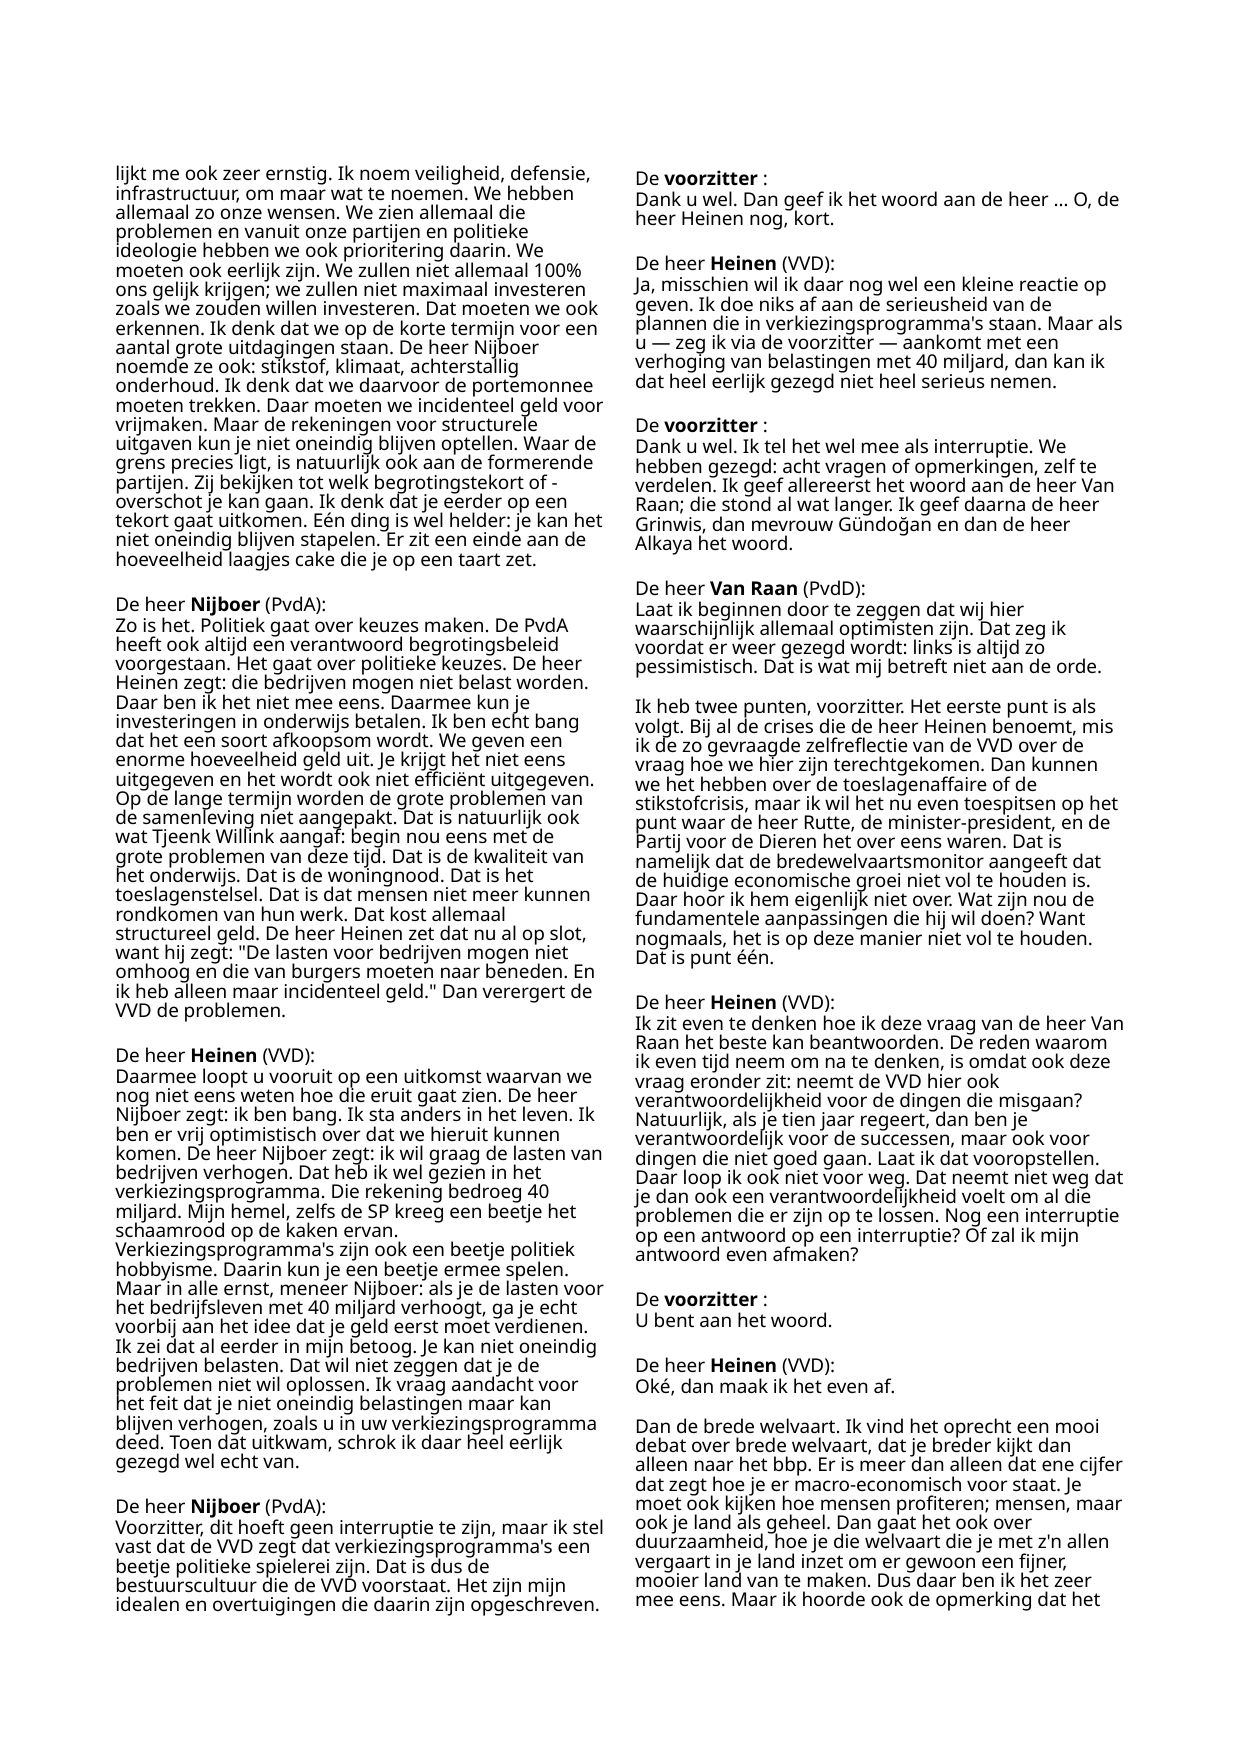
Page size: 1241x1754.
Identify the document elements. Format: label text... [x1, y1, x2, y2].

text Daarmee loopt u vooruit op een uitkomst waarvan we nog niet eens weten hoe die eruit gaat zien. De heer Nijboer zegt: ik ben bang. Ik sta anders in het leven. Ik ben er vrij optimistisch over dat we hieruit kunnen komen. De heer Nijboer zegt: ik wil graag de lasten van bedrijven verhogen. Dat heb ik wel gezien in het verkiezingsprogramma. Die rekening bedroeg 40 miljard. Mijn hemel, zelfs de SP kreeg een beetje het schaamrood op de kaken ervan. Verkiezingsprogramma's zijn ook een beetje politiek hobbyisme. Daarin kun je een beetje ermee spelen. Maar in alle ernst, meneer Nijboer: als je de lasten voor het bedrijfsleven met 40 miljard verhoogt, ga je echt voorbij aan het idee dat je geld eerst moet verdienen. Ik zei dat al eerder in mijn betoog. Je kan niet oneindig bedrijven belasten. Dat wil niet zeggen dat je de problemen niet wil oplossen. Ik vraag aandacht voor het feit dat je niet oneindig belastingen maar kan blijven verhogen, zoals u in uw verkiezingsprogramma deed. Toen dat uitkwam, schrok ik daar heel eerlijk gezegd wel echt van. [115, 1068, 605, 1472]
text De heer Heinen (VVD): [635, 1352, 1125, 1378]
text De heer Heinen (VVD): [635, 989, 1125, 1015]
text Dank u wel. Dan geef ik het woord aan de heer … O, de heer Heinen nog, kort. [635, 191, 1125, 230]
text De voorzitter : [635, 413, 1125, 438]
text De voorzitter : [635, 1286, 1125, 1312]
text U bent aan het woord. [635, 1312, 1125, 1331]
text Voorzitter, dit hoeft geen interruptie te zijn, maar ik stel vast dat de VVD zegt dat verkiezingsprogramma's een beetje politieke spielerei zijn. Dat is dus de bestuurscultuur die de VVD voorstaat. Het zijn mijn idealen en overtuigingen die daarin zijn opgeschreven. [115, 1519, 605, 1615]
text Dan de brede welvaart. Ik vind het oprecht een mooi debat over brede welvaart, dat je breder kijkt dan alleen naar het bbp. Er is meer dan alleen dat ene cijfer dat zegt hoe je er macro-economisch voor staat. Je moet ook kijken hoe mensen profiteren; mensen, maar ook je land als geheel. Dan gaat het ook over duurzaamheid, hoe je die welvaart die je met z'n allen vergaart in je land inzet om er gewoon een fijner, mooier land van te maken. Dus daar ben ik het zeer mee eens. Maar ik hoorde ook de opmerking dat het [635, 1418, 1125, 1610]
text Laat ik beginnen door te zeggen dat wij hier waarschijnlijk allemaal optimisten zijn. Dat zeg ik voordat er weer gezegd wordt: links is altijd zo pessimistisch. Dat is wat mij betreft niet aan de orde. [635, 601, 1125, 678]
text De voorzitter : [635, 165, 1125, 191]
text De heer Heinen (VVD): [635, 251, 1125, 276]
text Dank u wel. Ik tel het wel mee als interruptie. We hebben gezegd: acht vragen of opmerkingen, zelf te verdelen. Ik geef allereerst het woord aan de heer Van Raan; die stond al wat langer. Ik geef daarna de heer Grinwis, dan mevrouw Gündoğan en dan de heer Alkaya het woord. [635, 438, 1125, 554]
text De heer Nijboer (PvdA): [115, 1493, 605, 1519]
text De heer Van Raan (PvdD): [635, 575, 1125, 601]
text Ik heb twee punten, voorzitter. Het eerste punt is als volgt. Bij al de crises die de heer Heinen benoemt, mis ik de zo gevraagde zelfreflectie van de VVD over de vraag hoe we hier zijn terechtgekomen. Dan kunnen we het hebben over de toeslagenaffaire of de stikstofcrisis, maar ik wil het nu even toespitsen op het punt waar de heer Rutte, de minister-president, en de Partij voor de Dieren het over eens waren. Dat is namelijk dat de bredewelvaartsmonitor aangeeft dat de huidige economische groei niet vol te houden is. Daar hoor ik hem eigenlijk niet over. Wat zijn nou de fundamentele aanpassingen die hij wil doen? Want nogmaals, het is op deze manier niet vol te houden. Dat is punt één. [635, 698, 1125, 968]
text Oké, dan maak ik het even af. [635, 1378, 1125, 1397]
text De heer Nijboer (PvdA): [115, 591, 605, 617]
text Ik zit even te denken hoe ik deze vraag van de heer Van Raan het beste kan beantwoorden. De reden waarom ik even tijd neem om na te denken, is omdat ook deze vraag eronder zit: neemt de VVD hier ook verantwoordelijkheid voor de dingen die misgaan? Natuurlijk, als je tien jaar regeert, dan ben je verantwoordelijk voor de successen, maar ook voor dingen die niet goed gaan. Laat ik dat vooropstellen. Daar loop ik ook niet voor weg. Dat neemt niet weg dat je dan ook een verantwoordelijkheid voelt om al die problemen die er zijn op te lossen. Nog een interruptie op een antwoord op een interruptie? Of zal ik mijn antwoord even afmaken? [635, 1015, 1125, 1265]
text Zo is het. Politiek gaat over keuzes maken. De PvdA heeft ook altijd een verantwoord begrotingsbeleid voorgestaan. Het gaat over politieke keuzes. De heer Heinen zegt: die bedrijven mogen niet belast worden. Daar ben ik het niet mee eens. Daarmee kun je investeringen in onderwijs betalen. Ik ben echt bang dat het een soort afkoopsom wordt. We geven een enorme hoeveelheid geld uit. Je krijgt het niet eens uitgegeven en het wordt ook niet efficiënt uitgegeven. Op de lange termijn worden de grote problemen van de samenleving niet aangepakt. Dat is natuurlijk ook wat Tjeenk Willink aangaf: begin nou eens met de grote problemen van deze tijd. Dat is de kwaliteit van het onderwijs. Dat is de woningnood. Dat is het toeslagenstelsel. Dat is dat mensen niet meer kunnen rondkomen van hun werk. Dat kost allemaal structureel geld. De heer Heinen zet dat nu al op slot, want hij zegt: "De lasten voor bedrijven mogen niet omhoog en die van burgers moeten naar beneden. En ik heb alleen maar incidenteel geld." Dan verergert de VVD de problemen. [115, 617, 605, 1021]
text De heer Heinen (VVD): [115, 1042, 605, 1068]
text Ja, misschien wil ik daar nog wel een kleine reactie op geven. Ik doe niks af aan de serieusheid van de plannen die in verkiezingsprogramma's staan. Maar als u — zeg ik via de voorzitter — aankomt met een verhoging van belastingen met 40 miljard, dan kan ik dat heel eerlijk gezegd niet heel serieus nemen. [635, 276, 1125, 392]
text lijkt me ook zeer ernstig. Ik noem veiligheid, defensie, infrastructuur, om maar wat te noemen. We hebben allemaal zo onze wensen. We zien allemaal die problemen en vanuit onze partijen en politieke ideologie hebben we ook prioritering daarin. We moeten ook eerlijk zijn. We zullen niet allemaal 100% ons gelijk krijgen; we zullen niet maximaal investeren zoals we zouden willen investeren. Dat moeten we ook erkennen. Ik denk dat we op de korte termijn voor een aantal grote uitdagingen staan. De heer Nijboer noemde ze ook: stikstof, klimaat, achterstallig onderhoud. Ik denk dat we daarvoor de portemonnee moeten trekken. Daar moeten we incidenteel geld voor vrijmaken. Maar de rekeningen voor structurele uitgaven kun je niet oneindig blijven optellen. Waar de grens precies ligt, is natuurlijk ook aan de formerende partijen. Zij bekijken tot welk begrotingstekort of -overschot je kan gaan. Ik denk dat je eerder op een tekort gaat uitkomen. Eén ding is wel helder: je kan het niet oneindig blijven stapelen. Er zit een einde aan de hoeveelheid laagjes cake die je op een taart zet. [115, 165, 605, 570]
